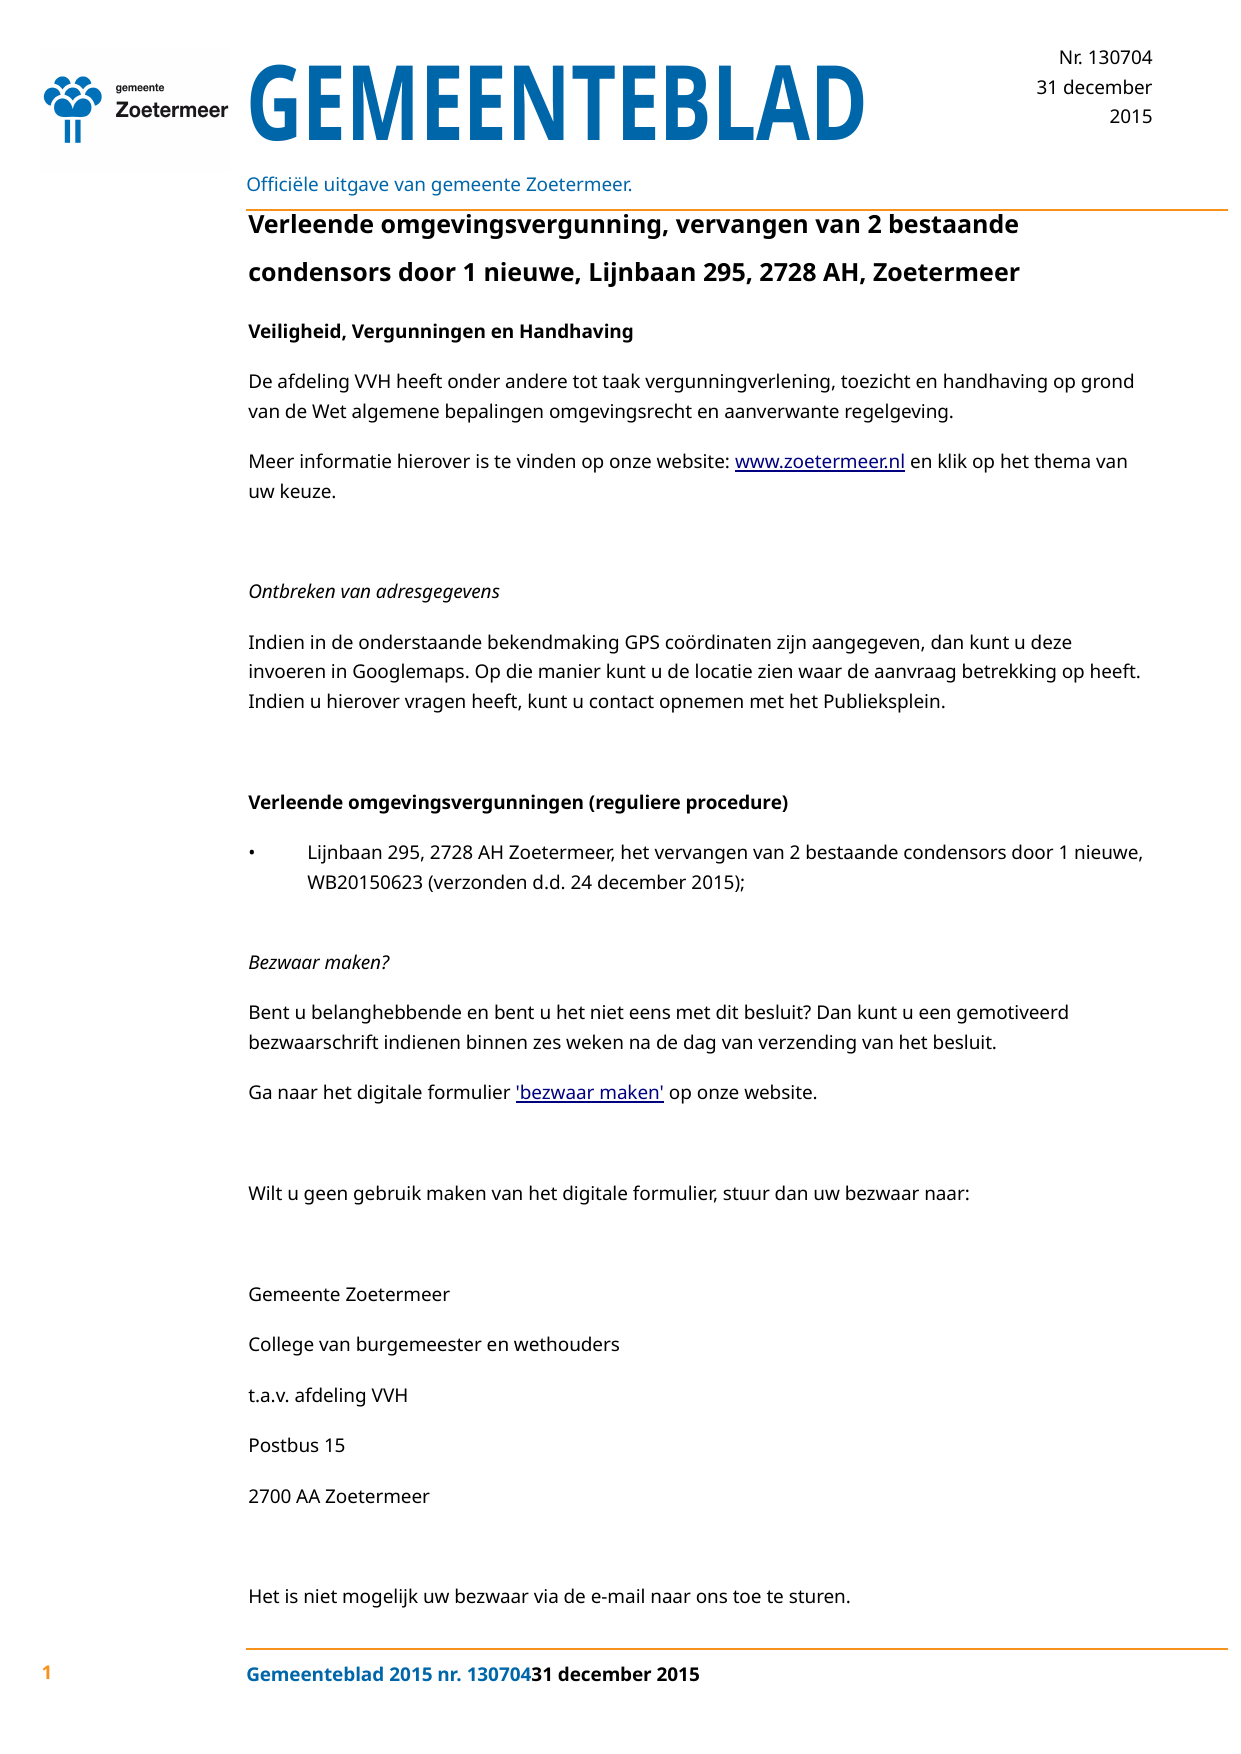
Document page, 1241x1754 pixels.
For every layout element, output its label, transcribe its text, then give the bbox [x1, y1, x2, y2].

list Lijnbaan 295, 2728 AH Zoetermeer, het vervangen van 2 bestaande condensors door 1 nieuwe, WB20150623 (verzonden d.d. 24 december 2015); [248, 839, 1152, 895]
text Meer informatie hierover is te vinden op onze website: www.zoetermeer.nl en klik op het thema van uw keuze. [248, 448, 1152, 504]
text t.a.v. afdeling VVH [248, 1382, 1152, 1408]
text Postbus 15 [248, 1432, 1152, 1458]
text College van burgemeester en wethouders [248, 1332, 1152, 1357]
text Verleende omgevingsvergunningen (reguliere procedure) [248, 789, 1152, 815]
text Bent u belanghebbende en bent u het niet eens met dit besluit? Dan kunt u een gemotiveerd bezwaarschrift indienen binnen zes weken na de dag van verzending van het besluit. [248, 999, 1152, 1055]
text Veiligheid, Vergunningen en Handhaving [248, 318, 1152, 344]
picture [41, 47, 231, 172]
text Het is niet mogelijk uw bezwaar via de e-mail naar ons toe te sturen. [248, 1584, 1152, 1609]
text Verleende omgevingsvergunning, vervangen van 2 bestaande condensors door 1 nieuwe, Lijnbaan 295, 2728 AH, Zoetermeer [248, 211, 1152, 288]
text 2700 AA Zoetermeer [248, 1483, 1152, 1509]
text Bezwaar maken? [248, 949, 1152, 975]
text Ga naar het digitale formulier 'bezwaar maken' op onze website. [248, 1079, 1152, 1105]
text Wilt u geen gebruik maken van het digitale formulier, stuur dan uw bezwaar naar: [248, 1180, 1152, 1206]
text Ontbreken van adresgegevens [248, 579, 1152, 604]
text Gemeente Zoetermeer [248, 1281, 1152, 1307]
text Indien in de onderstaande bekendmaking GPS coördinaten zijn aangegeven, dan kunt u deze invoeren in Googlemaps. Op die manier kunt u de locatie zien waar de aanvraag betrekking op heeft. Indien u hierover vragen heeft, kunt u contact opnemen met het Publieksplein. [248, 629, 1152, 714]
text De afdeling VVH heeft onder andere tot taak vergunningverlening, toezicht en handhaving op grond van de Wet algemene bepalingen omgevingsrecht en aanverwante regelgeving. [248, 368, 1152, 424]
